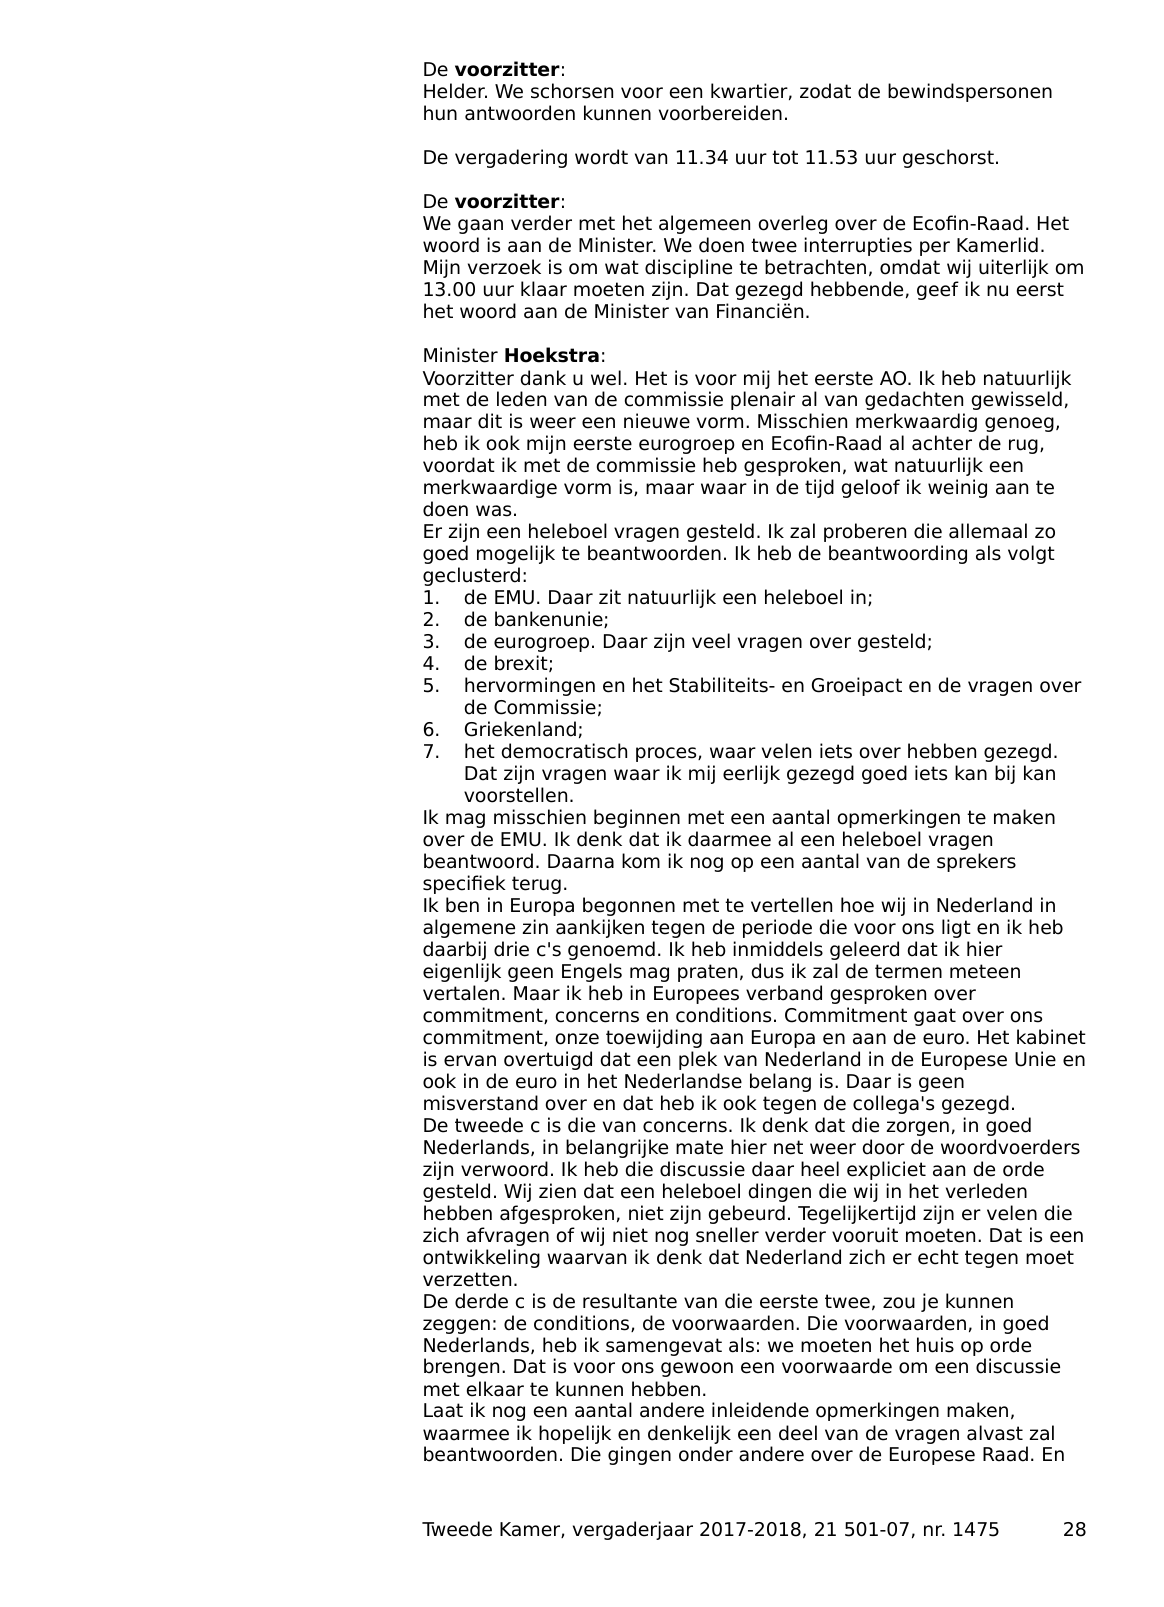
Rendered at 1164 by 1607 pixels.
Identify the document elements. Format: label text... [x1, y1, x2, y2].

text Minister Hoekstra: [422, 345, 1087, 367]
text De voorzitter: [422, 191, 1087, 213]
text 1. de EMU. Daar zit natuurlijk een heleboel in; [422, 587, 1087, 609]
text 5. hervormingen en het Stabiliteits- en Groeipact en de vragen over de Commissie; [422, 675, 1087, 719]
text Helder. We schorsen voor een kwartier, zodat de bewindspersonen hun antwoorden kunnen voorbereiden. [422, 81, 1087, 125]
text Ik ben in Europa begonnen met te vertellen hoe wij in Nederland in algemene zin aankijken tegen de periode die voor ons ligt en ik heb daarbij drie c's genoemd. Ik heb inmiddels geleerd dat ik hier eigenlijk geen Engels mag praten, dus ik zal de termen meteen vertalen. Maar ik heb in Europees verband gesproken over commitment, concerns en conditions. Commitment gaat over ons commitment, onze toewijding aan Europa en aan de euro. Het kabinet is ervan overtuigd dat een plek van Nederland in de Europese Unie en ook in de euro in het Nederlandse belang is. Daar is geen misverstand over en dat heb ik ook tegen de collega's gezegd. [422, 895, 1087, 1115]
text Laat ik nog een aantal andere inleidende opmerkingen maken, waarmee ik hopelijk en denkelijk een deel van de vragen alvast zal beantwoorden. Die gingen onder andere over de Europese Raad. En [422, 1400, 1087, 1466]
text De derde c is de resultante van die eerste twee, zou je kunnen zeggen: de conditions, de voorwaarden. Die voorwaarden, in goed Nederlands, heb ik samengevat als: we moeten het huis op orde brengen. Dat is voor ons gewoon een voorwaarde om een discussie met elkaar te kunnen hebben. [422, 1291, 1087, 1400]
text We gaan verder met het algemeen overleg over de Ecofin-Raad. Het woord is aan de Minister. We doen twee interrupties per Kamerlid. Mijn verzoek is om wat discipline te betrachten, omdat wij uiterlijk om 13.00 uur klaar moeten zijn. Dat gezegd hebbende, geef ik nu eerst het woord aan de Minister van Financiën. [422, 213, 1087, 323]
text 6. Griekenland; [422, 719, 1087, 741]
text De vergadering wordt van 11.34 uur tot 11.53 uur geschorst. [422, 147, 1087, 169]
text 3. de eurogroep. Daar zijn veel vragen over gesteld; [422, 631, 1087, 653]
text De tweede c is die van concerns. Ik denk dat die zorgen, in goed Nederlands, in belangrijke mate hier net weer door de woordvoerders zijn verwoord. Ik heb die discussie daar heel expliciet aan de orde gesteld. Wij zien dat een heleboel dingen die wij in het verleden hebben afgesproken, niet zijn gebeurd. Tegelijkertijd zijn er velen die zich afvragen of wij niet nog sneller verder vooruit moeten. Dat is een ontwikkeling waarvan ik denk dat Nederland zich er echt tegen moet verzetten. [422, 1115, 1087, 1291]
text Er zijn een heleboel vragen gesteld. Ik zal proberen die allemaal zo goed mogelijk te beantwoorden. Ik heb de beantwoording als volgt geclusterd: [422, 521, 1087, 587]
text Voorzitter dank u wel. Het is voor mij het eerste AO. Ik heb natuurlijk met de leden van de commissie plenair al van gedachten gewisseld, maar dit is weer een nieuwe vorm. Misschien merkwaardig genoeg, heb ik ook mijn eerste eurogroep en Ecofin-Raad al achter de rug, voordat ik met de commissie heb gesproken, wat natuurlijk een merkwaardige vorm is, maar waar in de tijd geloof ik weinig aan te doen was. [422, 367, 1087, 521]
text 2. de bankenunie; [422, 609, 1087, 631]
text 4. de brexit; [422, 653, 1087, 675]
text De voorzitter: [422, 59, 1087, 81]
text Ik mag misschien beginnen met een aantal opmerkingen te maken over de EMU. Ik denk dat ik daarmee al een heleboel vragen beantwoord. Daarna kom ik nog op een aantal van de sprekers specifiek terug. [422, 807, 1087, 895]
text 7. het democratisch proces, waar velen iets over hebben gezegd. Dat zijn vragen waar ik mij eerlijk gezegd goed iets kan bij kan voorstellen. [422, 741, 1087, 807]
